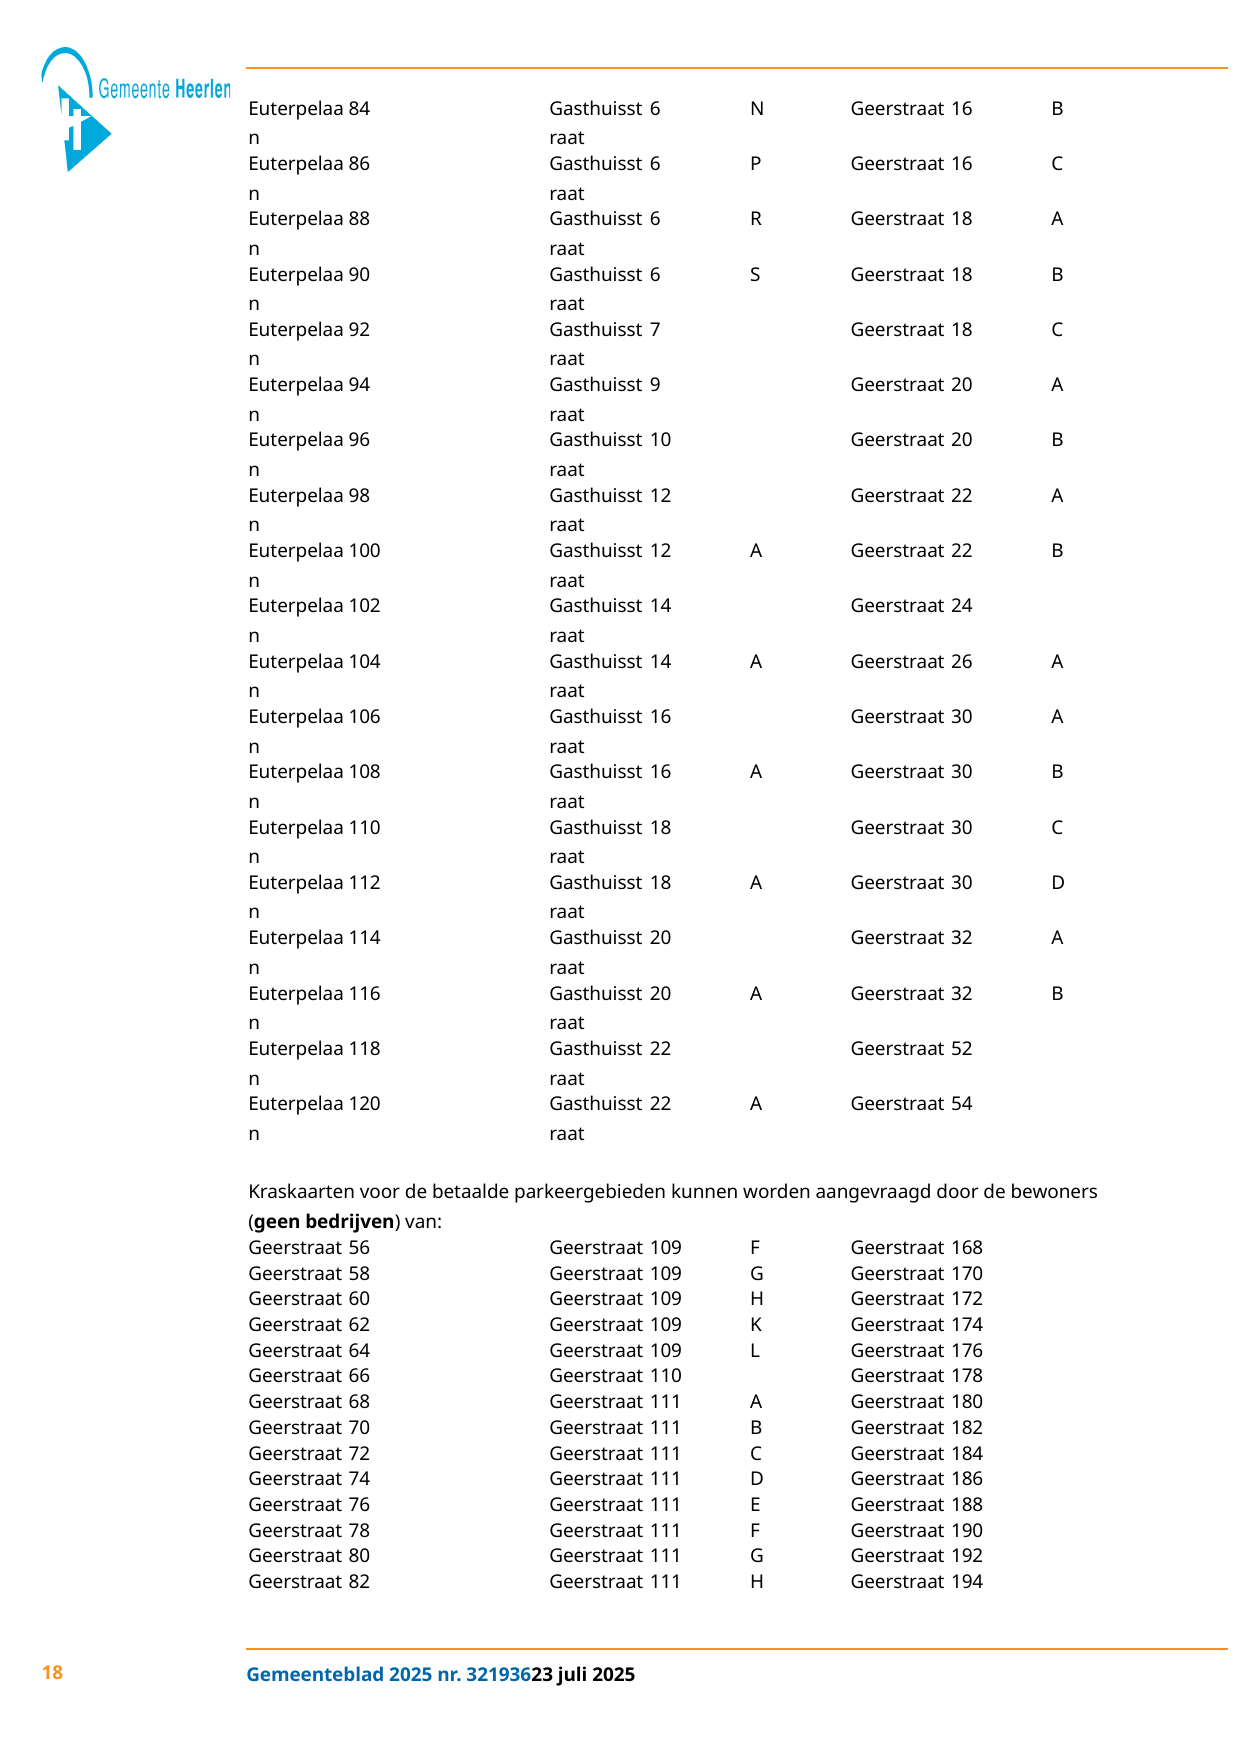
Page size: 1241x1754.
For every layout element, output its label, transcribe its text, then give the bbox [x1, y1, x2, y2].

picture [41, 47, 59, 70]
table_cell [449, 1466, 549, 1491]
table_cell [1051, 1517, 1152, 1543]
table_cell Geerstraat [549, 1337, 649, 1363]
table_cell 16 [951, 150, 1051, 205]
table_cell H [750, 1285, 850, 1311]
table_cell Geerstraat [850, 261, 951, 316]
table_cell A [750, 537, 850, 593]
table_cell 109 [650, 1260, 750, 1285]
table_cell [449, 482, 549, 537]
table_cell [1051, 1311, 1152, 1337]
table_cell [1051, 1569, 1152, 1594]
table_cell Geerstraat [248, 1491, 348, 1517]
table_cell [449, 1285, 549, 1311]
table_cell Geerstraat [850, 1260, 951, 1285]
table_cell Geerstraat [549, 1311, 649, 1337]
table_cell [750, 371, 850, 427]
table_cell A [1051, 371, 1152, 427]
table_cell Geerstraat [850, 1543, 951, 1568]
table_cell 109 [650, 1311, 750, 1337]
table_cell Geerstraat [549, 1491, 649, 1517]
table_cell Euterpelaan [248, 1090, 348, 1146]
table_cell 30 [951, 759, 1051, 814]
table_cell F [750, 1234, 850, 1260]
table_cell P [750, 150, 850, 205]
table_cell Geerstraat [850, 205, 951, 261]
table_cell Geerstraat [850, 1466, 951, 1491]
table_cell 14 [650, 648, 750, 703]
table_cell Geerstraat [549, 1285, 649, 1311]
table_cell [449, 648, 549, 703]
table_cell 109 [650, 1234, 750, 1260]
table_cell 66 [348, 1363, 449, 1388]
table_cell Euterpelaan [248, 150, 348, 205]
table_cell A [750, 980, 850, 1035]
table_cell Geerstraat [248, 1285, 348, 1311]
table_cell 82 [348, 1569, 449, 1594]
table_cell 10 [650, 427, 750, 482]
table_cell 111 [650, 1491, 750, 1517]
table_cell Geerstraat [248, 1569, 348, 1594]
table_cell 12 [650, 537, 750, 593]
table_cell Gasthuisstraat [549, 316, 649, 371]
table_cell [449, 703, 549, 758]
table_cell Geerstraat [850, 150, 951, 205]
table_cell Gasthuisstraat [549, 1090, 649, 1146]
table_cell B [1051, 261, 1152, 316]
table_cell Gasthuisstraat [549, 925, 649, 980]
table_cell Geerstraat [850, 1569, 951, 1594]
table_cell 14 [650, 593, 750, 648]
table_cell [449, 316, 549, 371]
table_cell 74 [348, 1466, 449, 1491]
table_cell 110 [348, 814, 449, 869]
table_cell 6 [650, 150, 750, 205]
table_cell 52 [951, 1035, 1051, 1090]
table_cell 16 [951, 95, 1051, 150]
table_cell 111 [650, 1414, 750, 1440]
table_cell 104 [348, 648, 449, 703]
table_cell 20 [951, 371, 1051, 427]
table_cell [449, 1543, 549, 1568]
table_cell Geerstraat [850, 1234, 951, 1260]
table_cell 98 [348, 482, 449, 537]
table_cell 100 [348, 537, 449, 593]
table_cell A [750, 1090, 850, 1146]
table_cell Gasthuisstraat [549, 1035, 649, 1090]
table_cell Geerstraat [850, 427, 951, 482]
table_cell [1051, 1035, 1152, 1090]
table_cell A [750, 648, 850, 703]
table_cell C [1051, 150, 1152, 205]
table_cell [1051, 1285, 1152, 1311]
table_cell 178 [951, 1363, 1051, 1388]
table_cell Geerstraat [850, 1363, 951, 1388]
table_cell 30 [951, 703, 1051, 758]
table_cell Gasthuisstraat [549, 205, 649, 261]
table_cell Euterpelaan [248, 703, 348, 758]
table_cell Geerstraat [248, 1311, 348, 1337]
table_cell Euterpelaan [248, 95, 348, 150]
table_cell 58 [348, 1260, 449, 1285]
table_cell [750, 593, 850, 648]
table_cell Geerstraat [248, 1414, 348, 1440]
table_cell Geerstraat [850, 95, 951, 150]
table_cell 30 [951, 814, 1051, 869]
table_cell 56 [348, 1234, 449, 1260]
table_cell 86 [348, 150, 449, 205]
table_cell 184 [951, 1440, 1051, 1466]
table_cell 22 [951, 482, 1051, 537]
table_cell Geerstraat [850, 980, 951, 1035]
table_cell Euterpelaan [248, 316, 348, 371]
table_cell Euterpelaan [248, 648, 348, 703]
table_cell 54 [951, 1090, 1051, 1146]
table_cell [449, 427, 549, 482]
table_cell [449, 980, 549, 1035]
table_cell [750, 1035, 850, 1090]
table_cell [750, 814, 850, 869]
table_cell 30 [951, 869, 1051, 924]
table_cell Geerstraat [549, 1466, 649, 1491]
table_cell F [750, 1517, 850, 1543]
table_cell Euterpelaan [248, 980, 348, 1035]
table_cell Geerstraat [850, 1491, 951, 1517]
table_cell Geerstraat [248, 1363, 348, 1388]
table_cell [449, 150, 549, 205]
table_cell Geerstraat [549, 1414, 649, 1440]
table_cell [449, 1440, 549, 1466]
table_cell [750, 703, 850, 758]
table_cell 26 [951, 648, 1051, 703]
table_cell 111 [650, 1569, 750, 1594]
table_cell K [750, 1311, 850, 1337]
table_cell G [750, 1260, 850, 1285]
table_cell A [750, 869, 850, 924]
table_cell 70 [348, 1414, 449, 1440]
table_cell 6 [650, 205, 750, 261]
table_cell Gasthuisstraat [549, 980, 649, 1035]
table_cell Geerstraat [850, 703, 951, 758]
table_cell 112 [348, 869, 449, 924]
table_cell 174 [951, 1311, 1051, 1337]
table_cell Geerstraat [549, 1260, 649, 1285]
table_cell [449, 593, 549, 648]
table_cell 18 [951, 205, 1051, 261]
table_cell [750, 482, 850, 537]
table_cell G [750, 1543, 850, 1568]
table_cell [449, 371, 549, 427]
table_cell 170 [951, 1260, 1051, 1285]
table_cell 109 [650, 1285, 750, 1311]
table_cell 9 [650, 371, 750, 427]
table_cell 188 [951, 1491, 1051, 1517]
table_cell [449, 1234, 549, 1260]
table_cell [750, 316, 850, 371]
table_cell Gasthuisstraat [549, 537, 649, 593]
table_cell 172 [951, 1285, 1051, 1311]
table_cell Geerstraat [248, 1337, 348, 1363]
table_cell 180 [951, 1388, 1051, 1414]
table_cell Geerstraat [850, 1414, 951, 1440]
table_cell [449, 1414, 549, 1440]
table_cell 108 [348, 759, 449, 814]
table_cell Geerstraat [850, 1285, 951, 1311]
table_cell [449, 925, 549, 980]
table_cell 94 [348, 371, 449, 427]
table_cell [449, 1260, 549, 1285]
table_cell [750, 427, 850, 482]
table_cell Gasthuisstraat [549, 593, 649, 648]
table_cell [449, 1569, 549, 1594]
table_cell 102 [348, 593, 449, 648]
table_cell B [1051, 537, 1152, 593]
table_cell Gasthuisstraat [549, 482, 649, 537]
table_cell B [1051, 759, 1152, 814]
table_cell 76 [348, 1491, 449, 1517]
table_cell 22 [951, 537, 1051, 593]
table_cell 194 [951, 1569, 1051, 1594]
table_cell Euterpelaan [248, 759, 348, 814]
table_cell 111 [650, 1543, 750, 1568]
table_cell Euterpelaan [248, 427, 348, 482]
table_cell 92 [348, 316, 449, 371]
table_cell C [750, 1440, 850, 1466]
table_cell 78 [348, 1517, 449, 1543]
table_cell 80 [348, 1543, 449, 1568]
table_cell [449, 205, 549, 261]
table_cell Geerstraat [248, 1517, 348, 1543]
table_cell 60 [348, 1285, 449, 1311]
table_cell N [750, 95, 850, 150]
table_cell Geerstraat [549, 1517, 649, 1543]
table_cell 120 [348, 1090, 449, 1146]
table_cell Euterpelaan [248, 869, 348, 924]
table_cell [1051, 1337, 1152, 1363]
table_cell Geerstraat [850, 814, 951, 869]
table_cell 20 [650, 980, 750, 1035]
table_cell 88 [348, 205, 449, 261]
table_cell E [750, 1491, 850, 1517]
table_cell Geerstraat [850, 1517, 951, 1543]
table_cell [1051, 1414, 1152, 1440]
table_cell 90 [348, 261, 449, 316]
table_cell Geerstraat [549, 1569, 649, 1594]
table_cell S [750, 261, 850, 316]
table_cell 16 [650, 703, 750, 758]
table_cell 22 [650, 1035, 750, 1090]
table_cell Geerstraat [850, 537, 951, 593]
table_cell Geerstraat [850, 593, 951, 648]
picture [41, 47, 231, 172]
table_cell 32 [951, 925, 1051, 980]
table_cell 20 [951, 427, 1051, 482]
table_cell 84 [348, 95, 449, 150]
table_cell C [1051, 814, 1152, 869]
table_cell [1051, 1260, 1152, 1285]
table_cell 176 [951, 1337, 1051, 1363]
table_cell [750, 925, 850, 980]
table_cell Euterpelaan [248, 1035, 348, 1090]
table_cell Geerstraat [850, 1440, 951, 1466]
table_cell L [750, 1337, 850, 1363]
table_cell Geerstraat [850, 1388, 951, 1414]
table_cell 6 [650, 261, 750, 316]
table_cell Geerstraat [850, 925, 951, 980]
table_cell 111 [650, 1517, 750, 1543]
table_cell R [750, 205, 850, 261]
table_cell [449, 261, 549, 316]
table_cell Gasthuisstraat [549, 869, 649, 924]
table_cell Geerstraat [850, 1090, 951, 1146]
table_cell [1051, 1234, 1152, 1260]
table_cell Geerstraat [850, 759, 951, 814]
table_cell [449, 1090, 549, 1146]
table_cell 18 [951, 261, 1051, 316]
table_cell Gasthuisstraat [549, 95, 649, 150]
table_cell Geerstraat [549, 1234, 649, 1260]
table_cell [1051, 1440, 1152, 1466]
table_cell 182 [951, 1414, 1051, 1440]
table_cell Euterpelaan [248, 925, 348, 980]
table_cell Gasthuisstraat [549, 814, 649, 869]
table_cell [1051, 1491, 1152, 1517]
table_cell H [750, 1569, 850, 1594]
table_cell 24 [951, 593, 1051, 648]
table_cell Geerstraat [248, 1234, 348, 1260]
table_cell 68 [348, 1388, 449, 1414]
table_cell [449, 1388, 549, 1414]
table_cell B [1051, 427, 1152, 482]
table_cell Euterpelaan [248, 482, 348, 537]
table_cell 12 [650, 482, 750, 537]
table_cell Euterpelaan [248, 205, 348, 261]
table_cell [449, 1517, 549, 1543]
table_cell [1051, 1363, 1152, 1388]
table_cell [449, 537, 549, 593]
table_cell 168 [951, 1234, 1051, 1260]
table_cell 96 [348, 427, 449, 482]
table_cell Geerstraat [248, 1440, 348, 1466]
table_cell A [1051, 205, 1152, 261]
table_cell A [1051, 482, 1152, 537]
table_cell Euterpelaan [248, 593, 348, 648]
table_cell Geerstraat [248, 1388, 348, 1414]
table_cell A [750, 1388, 850, 1414]
table_cell [449, 1363, 549, 1388]
table_cell B [1051, 95, 1152, 150]
table_cell [449, 1035, 549, 1090]
table_cell Geerstraat [549, 1363, 649, 1388]
table_cell [449, 759, 549, 814]
table_cell [750, 1363, 850, 1388]
table_cell Gasthuisstraat [549, 261, 649, 316]
table_cell Geerstraat [549, 1440, 649, 1466]
table_cell Geerstraat [850, 869, 951, 924]
table_cell B [1051, 980, 1152, 1035]
table_cell 186 [951, 1466, 1051, 1491]
table_cell A [1051, 648, 1152, 703]
table_cell [1051, 1090, 1152, 1146]
table_cell A [1051, 703, 1152, 758]
table_cell 6 [650, 95, 750, 150]
table_cell [449, 1337, 549, 1363]
table_cell 192 [951, 1543, 1051, 1568]
table_cell A [750, 759, 850, 814]
table_cell 111 [650, 1388, 750, 1414]
table_cell Euterpelaan [248, 261, 348, 316]
table_cell Geerstraat [549, 1388, 649, 1414]
table_cell 18 [650, 814, 750, 869]
table_cell Gasthuisstraat [549, 759, 649, 814]
table_cell [1051, 1543, 1152, 1568]
table_cell Geerstraat [549, 1543, 649, 1568]
table_cell 118 [348, 1035, 449, 1090]
table_cell [449, 95, 549, 150]
table_cell Geerstraat [248, 1260, 348, 1285]
table_cell Geerstraat [248, 1543, 348, 1568]
table_cell C [1051, 316, 1152, 371]
table_cell 62 [348, 1311, 449, 1337]
table_cell 72 [348, 1440, 449, 1466]
table_cell Gasthuisstraat [549, 371, 649, 427]
table_cell 7 [650, 316, 750, 371]
table_cell Geerstraat [850, 316, 951, 371]
table_cell 18 [650, 869, 750, 924]
table_cell 111 [650, 1466, 750, 1491]
table_cell 64 [348, 1337, 449, 1363]
table_cell 106 [348, 703, 449, 758]
table_cell Geerstraat [248, 1466, 348, 1491]
table_cell Geerstraat [850, 1337, 951, 1363]
table_cell [449, 814, 549, 869]
table_cell Geerstraat [850, 371, 951, 427]
table_cell [449, 869, 549, 924]
table_cell 110 [650, 1363, 750, 1388]
table_cell [449, 1491, 549, 1517]
table_cell [1051, 1388, 1152, 1414]
table_cell Gasthuisstraat [549, 703, 649, 758]
table_cell A [1051, 925, 1152, 980]
table_cell Geerstraat [850, 482, 951, 537]
table_cell [449, 1311, 549, 1337]
table_cell 20 [650, 925, 750, 980]
table_cell 22 [650, 1090, 750, 1146]
table_cell 16 [650, 759, 750, 814]
table_cell 18 [951, 316, 1051, 371]
table_cell 32 [951, 980, 1051, 1035]
table_cell 116 [348, 980, 449, 1035]
table_cell [1051, 593, 1152, 648]
table_cell 109 [650, 1337, 750, 1363]
table_cell Geerstraat [850, 1035, 951, 1090]
table_cell D [750, 1466, 850, 1491]
table_header Kraskaarten voor de betaalde parkeergebieden kunnen worden aangevraagd door de bewoners (geen bedrijven) van: [248, 1179, 1152, 1234]
table_cell Gasthuisstraat [549, 427, 649, 482]
table_cell Geerstraat [850, 1311, 951, 1337]
table_cell Gasthuisstraat [549, 150, 649, 205]
table_cell B [750, 1414, 850, 1440]
table_cell Geerstraat [850, 648, 951, 703]
table_cell Euterpelaan [248, 371, 348, 427]
table_cell D [1051, 869, 1152, 924]
table_cell Gasthuisstraat [549, 648, 649, 703]
table_cell 114 [348, 925, 449, 980]
table_cell 111 [650, 1440, 750, 1466]
table_cell [1051, 1466, 1152, 1491]
table_cell Euterpelaan [248, 814, 348, 869]
table_cell 190 [951, 1517, 1051, 1543]
table_cell Euterpelaan [248, 537, 348, 593]
